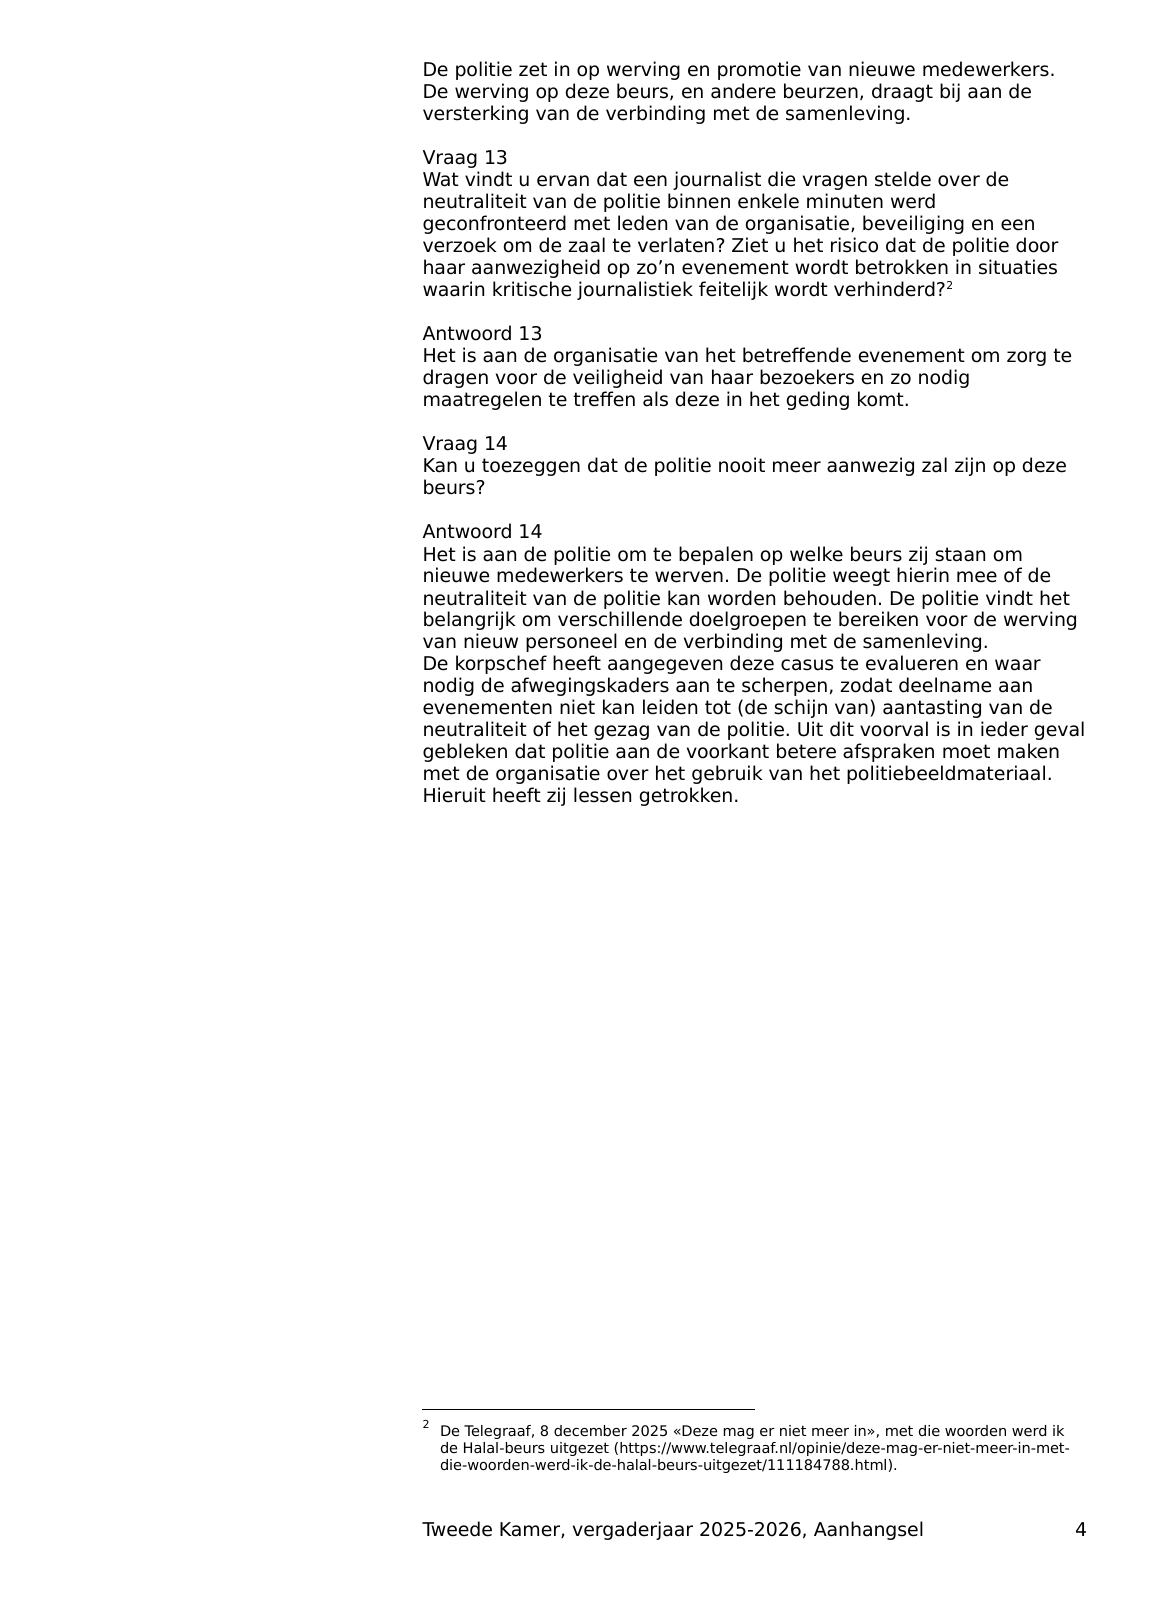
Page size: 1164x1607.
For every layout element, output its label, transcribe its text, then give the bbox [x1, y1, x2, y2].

text Kan u toezeggen dat de politie nooit meer aanwezig zal zijn op deze beurs? [422, 455, 1087, 499]
text Het is aan de organisatie van het betreffende evenement om zorg te dragen voor de veiligheid van haar bezoekers en zo nodig maatregelen te treffen als deze in het geding komt. [422, 345, 1087, 411]
text De korpschef heeft aangegeven deze casus te evalueren en waar nodig de afwegingskaders aan te scherpen, zodat deelname aan evenementen niet kan leiden tot (de schijn van) aantasting van de neutraliteit of het gezag van de politie. Uit dit voorval is in ieder geval gebleken dat politie aan de voorkant betere afspraken moet maken met de organisatie over het gebruik van het politiebeeldmateriaal. Hieruit heeft zij lessen getrokken. [422, 653, 1087, 807]
text Vraag 13 [422, 147, 1087, 169]
text De Telegraaf, 8 december 2025 «Deze mag er niet meer in», met die woorden werd ik de Halal-beurs uitgezet (https://www.telegraaf.nl/opinie/deze-mag-er-niet-meer-in-met-die-woorden-werd-ik-de-halal-beurs-uitgezet/111184788.html). [422, 1418, 1087, 1474]
text Wat vindt u ervan dat een journalist die vragen stelde over de neutraliteit van de politie binnen enkele minuten werd geconfronteerd met leden van de organisatie, beveiliging en een verzoek om de zaal te verlaten? Ziet u het risico dat de politie door haar aanwezigheid op zo’n evenement wordt betrokken in situaties waarin kritische journalistiek feitelijk wordt verhinderd? [422, 169, 1087, 301]
text Antwoord 14 [422, 521, 1087, 543]
text Vraag 14 [422, 433, 1087, 455]
text Het is aan de politie om te bepalen op welke beurs zij staan om nieuwe medewerkers te werven. De politie weegt hierin mee of de neutraliteit van de politie kan worden behouden. De politie vindt het belangrijk om verschillende doelgroepen te bereiken voor de werving van nieuw personeel en de verbinding met de samenleving. [422, 543, 1087, 653]
text De politie zet in op werving en promotie van nieuwe medewerkers. De werving op deze beurs, en andere beurzen, draagt bij aan de versterking van de verbinding met de samenleving. [422, 59, 1087, 125]
text Antwoord 13 [422, 323, 1087, 345]
